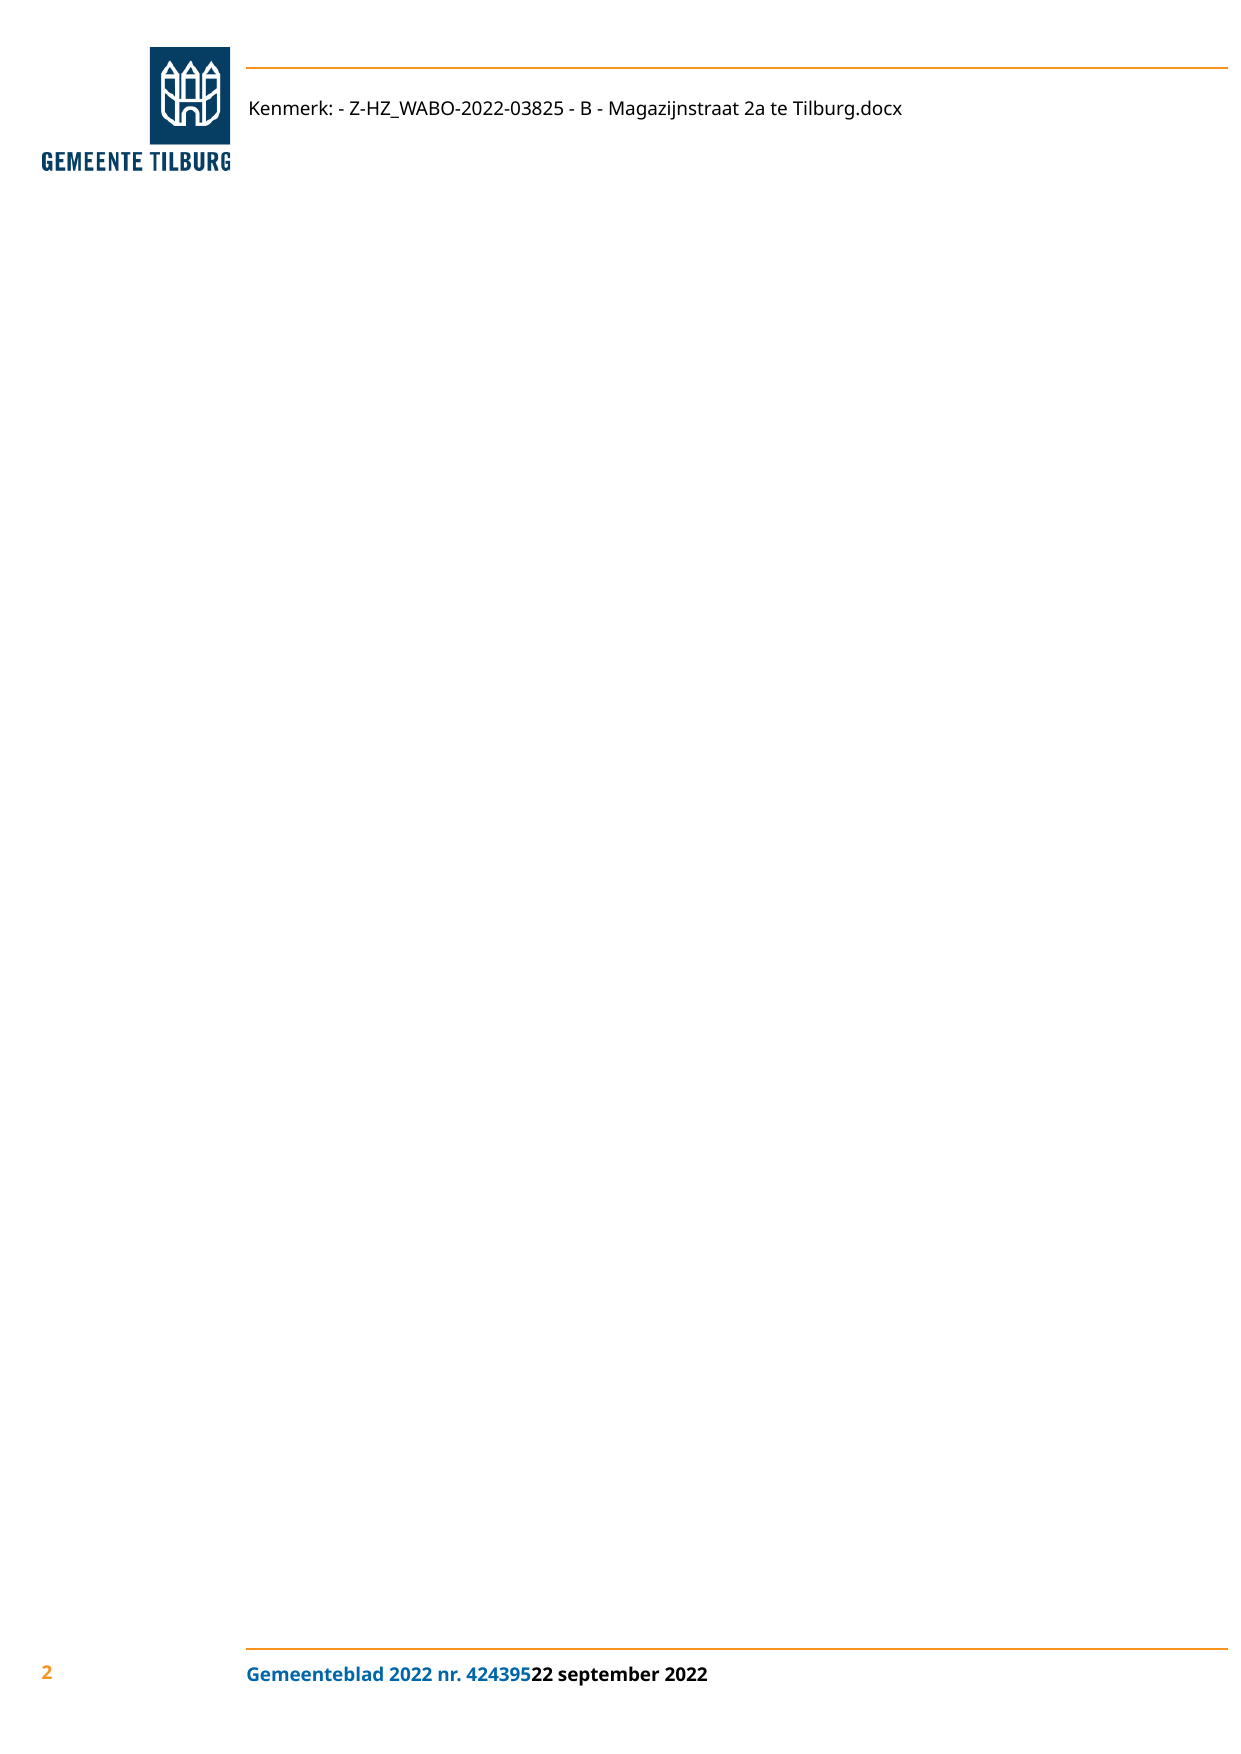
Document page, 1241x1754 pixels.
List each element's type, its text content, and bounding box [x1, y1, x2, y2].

picture [41, 47, 231, 172]
text Kenmerk: - Z-HZ_WABO-2022-03825 - B - Magazijnstraat 2a te Tilburg.docx [248, 95, 1152, 121]
